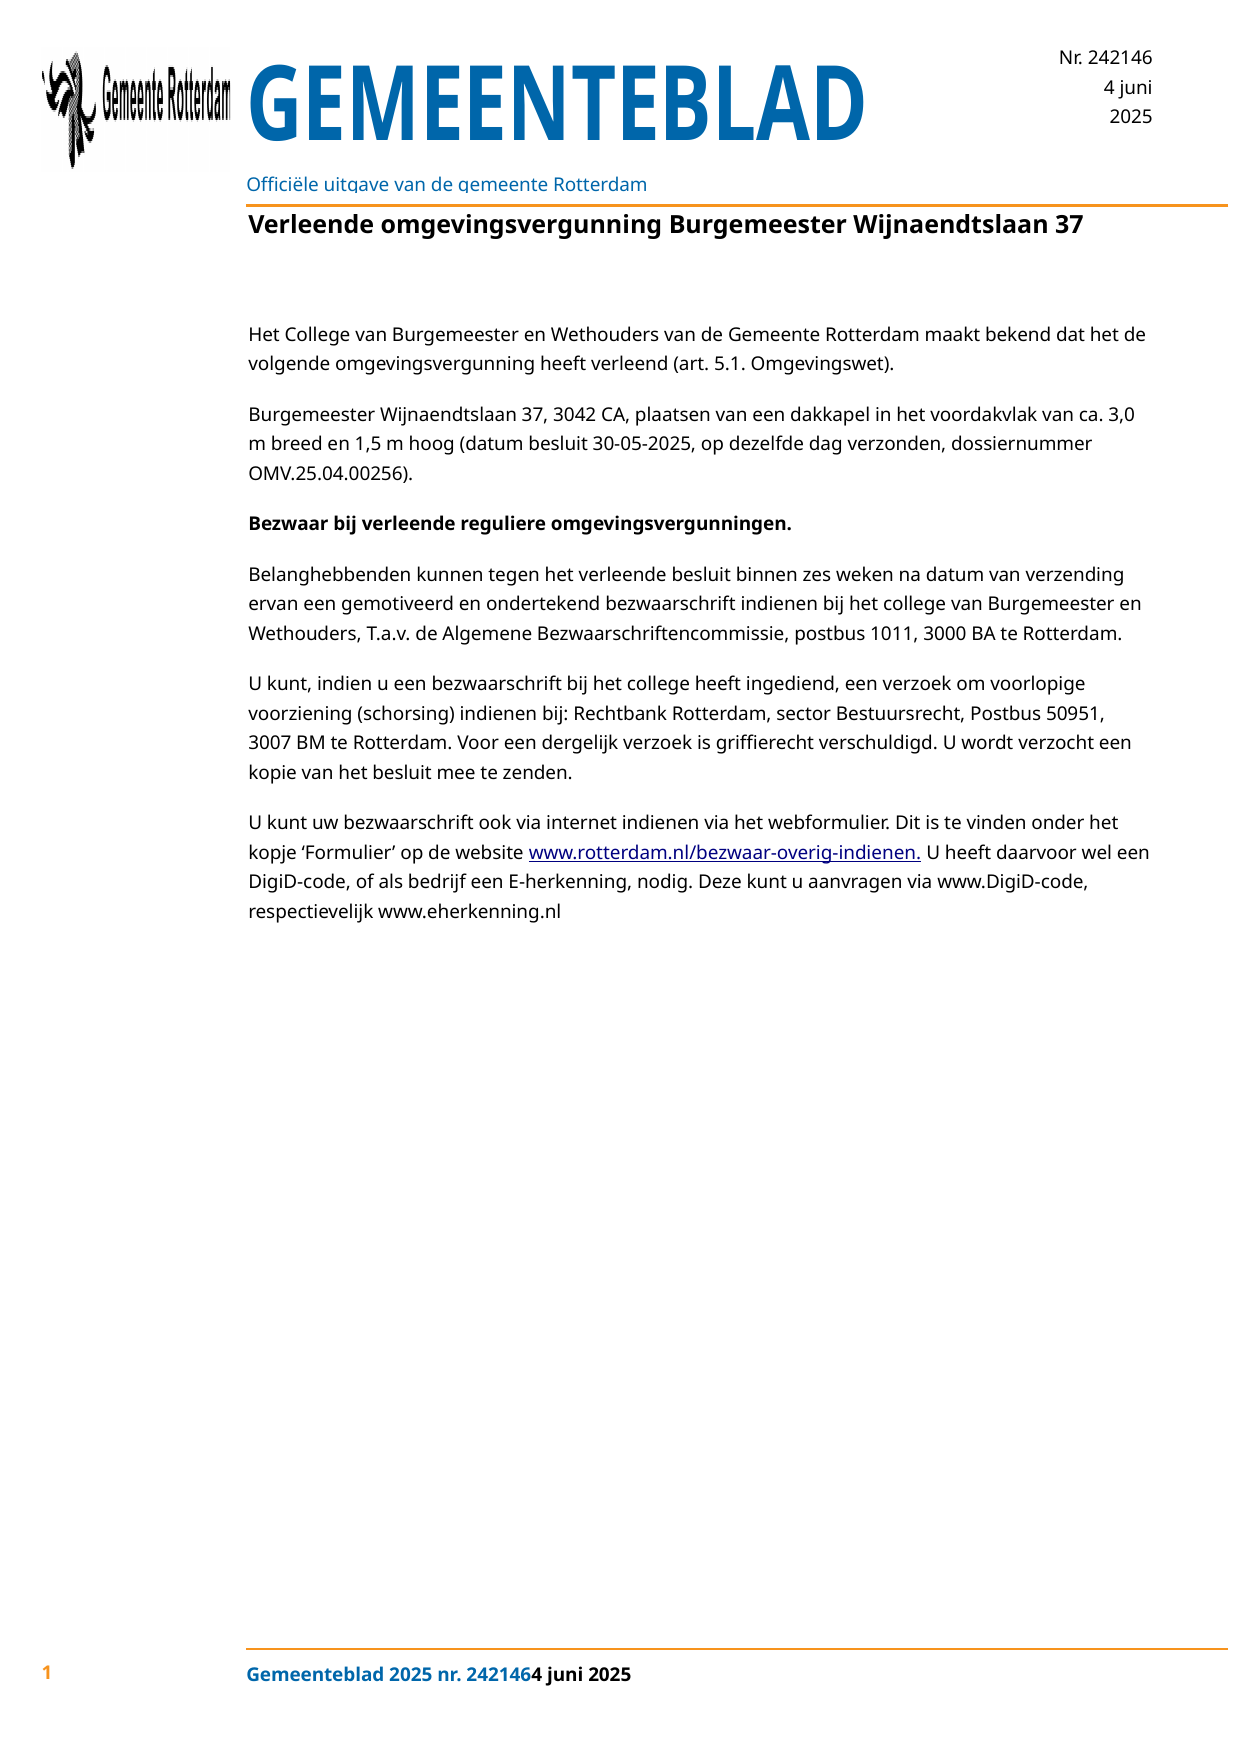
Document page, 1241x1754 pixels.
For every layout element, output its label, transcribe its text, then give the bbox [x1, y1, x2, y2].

text Burgemeester Wijnaendtslaan 37, 3042 CA, plaatsen van een dakkapel in het voordakvlak van ca. 3,0 m breed en 1,5 m hoog (datum besluit 30-05-2025, op dezelfde dag verzonden, dossiernummer OMV.25.04.00256). [248, 401, 1152, 486]
text Het College van Burgemeester en Wethouders van de Gemeente Rotterdam maakt bekend dat het de volgende omgevingsvergunning heeft verleend (art. 5.1. Omgevingswet). [248, 321, 1152, 376]
picture [41, 47, 231, 172]
text U kunt, indien u een bezwaarschrift bij het college heeft ingediend, een verzoek om voorlopige voorziening (schorsing) indienen bij: Rechtbank Rotterdam, sector Bestuursrecht, Postbus 50951, 3007 BM te Rotterdam. Voor een dergelijk verzoek is griffierecht verschuldigd. U wordt verzocht een kopie van het besluit mee te zenden. [248, 670, 1152, 785]
text Verleende omgevingsvergunning Burgemeester Wijnaendtslaan 37 [248, 207, 1152, 241]
text Bezwaar bij verleende reguliere omgevingsvergunningen. [248, 510, 1152, 536]
text U kunt uw bezwaarschrift ook via internet indienen via het webformulier. Dit is te vinden onder het kopje ‘Formulier’ op de website www.rotterdam.nl/bezwaar-overig-indienen. U heeft daarvoor wel een DigiD-code, of als bedrijf een E-herkenning, nodig. Deze kunt u aanvragen via www.DigiD-code, respectievelijk www.eherkenning.nl [248, 809, 1152, 924]
text Belanghebbenden kunnen tegen het verleende besluit binnen zes weken na datum van verzending ervan een gemotiveerd en ondertekend bezwaarschrift indienen bij het college van Burgemeester en Wethouders, T.a.v. de Algemene Bezwaarschriftencommissie, postbus 1011, 3000 BA te Rotterdam. [248, 561, 1152, 646]
